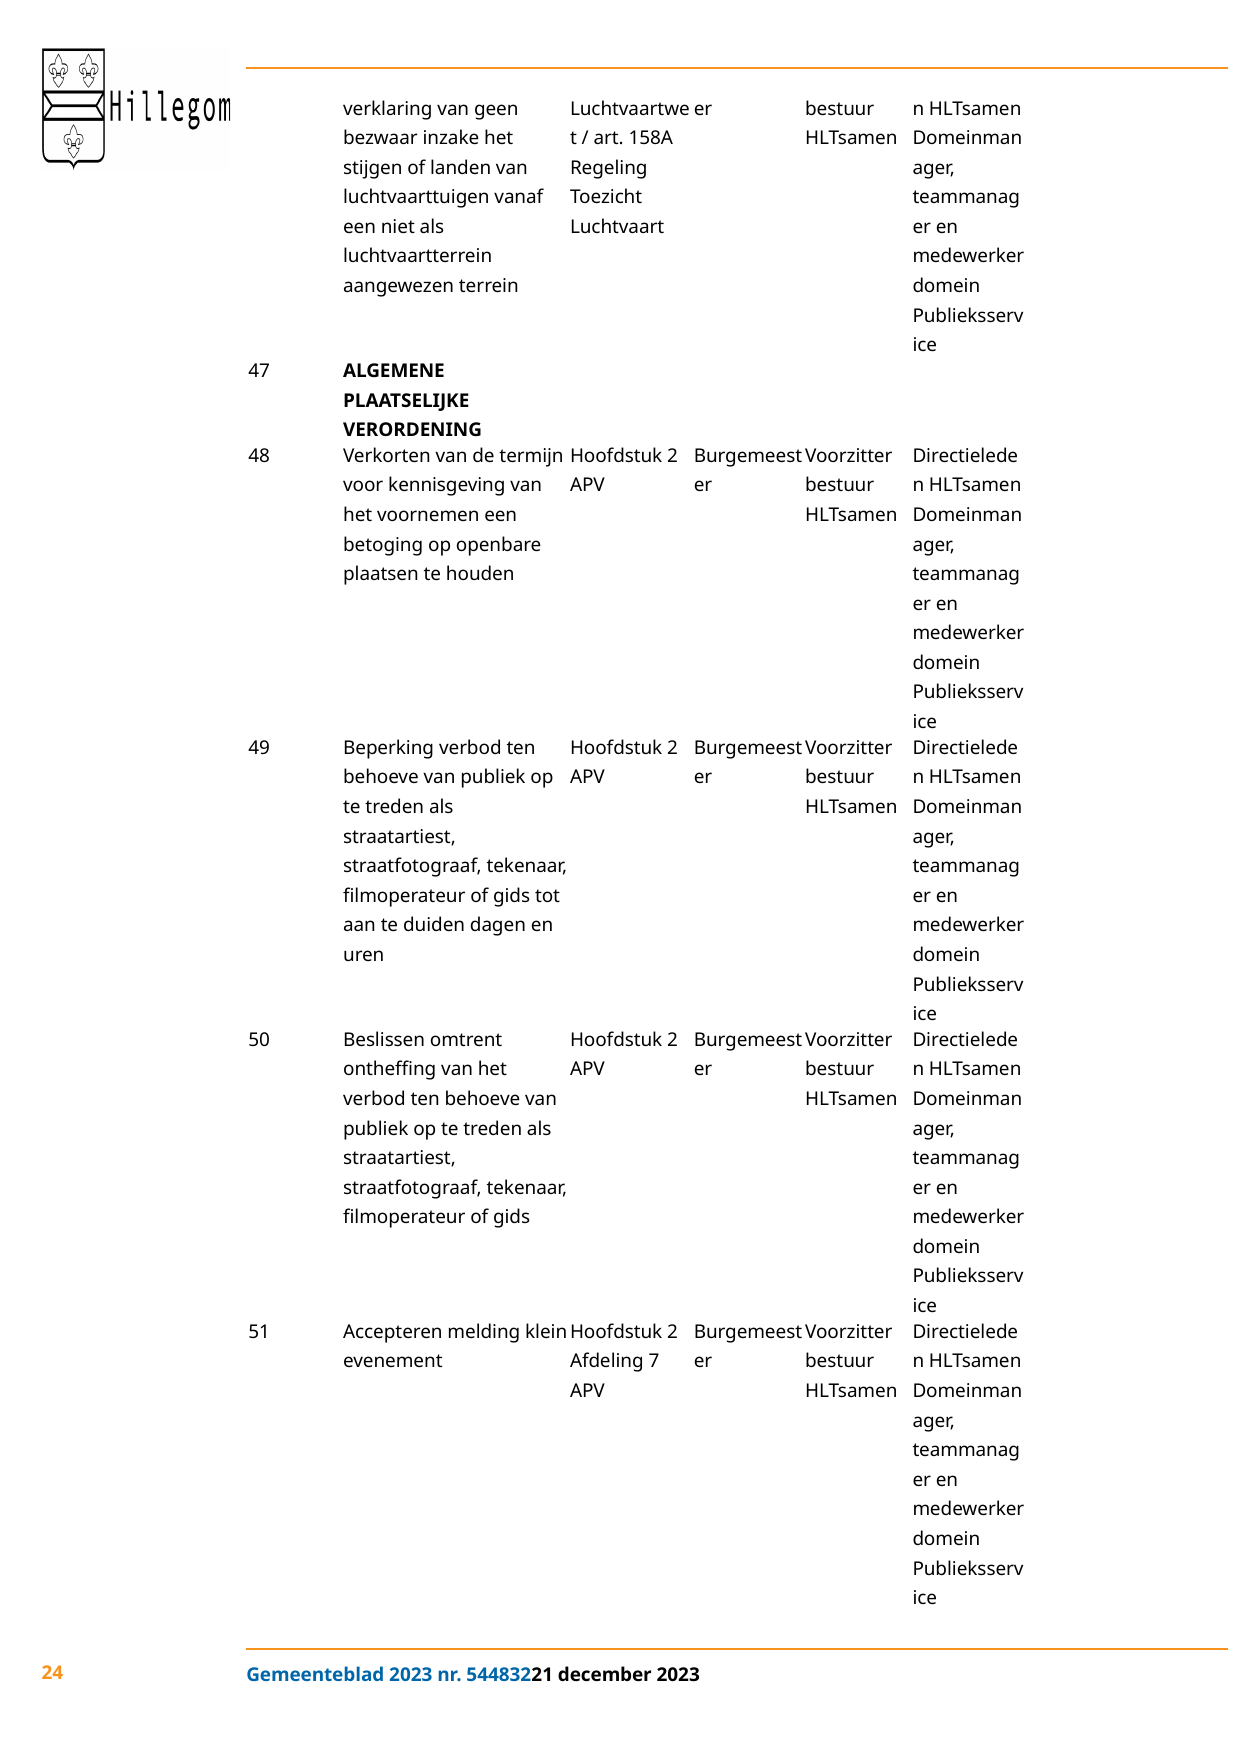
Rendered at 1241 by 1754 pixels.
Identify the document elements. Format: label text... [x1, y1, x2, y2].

table_cell Voorzitter bestuur HLTsamen [805, 1318, 912, 1610]
table_cell 51 [248, 1318, 343, 1610]
table_cell [1028, 1026, 1152, 1318]
table_cell [1028, 734, 1152, 1026]
table_cell Directieleden HLTsamen Domeinmanager, teammanager en medewerker domein Publieksservice [912, 1026, 1028, 1318]
table_cell [248, 95, 343, 357]
table_cell 50 [248, 1026, 343, 1318]
table_cell Voorzitter bestuur HLTsamen [805, 734, 912, 1026]
table_cell 48 [248, 442, 343, 734]
table_cell Beslissen omtrent ontheffing van het verbod ten behoeve van publiek op te treden als straatartiest, straatfotograaf, tekenaar, filmoperateur of gids [343, 1026, 570, 1318]
table_cell Voorzitter bestuur HLTsamen [805, 442, 912, 734]
table_cell n HLTsamen Domeinmanager, teammanager en medewerker domein Publieksservice [912, 95, 1028, 357]
table_cell Hoofdstuk 2 APV [570, 442, 693, 734]
table_cell verklaring van geen bezwaar inzake het stijgen of landen van luchtvaarttuigen vanaf een niet als luchtvaartterrein aangewezen terrein [343, 95, 570, 357]
table_cell Directieleden HLTsamen Domeinmanager, teammanager en medewerker domein Publieksservice [912, 442, 1028, 734]
table_cell Luchtvaartwet / art. 158A Regeling Toezicht Luchtvaart [570, 95, 693, 357]
table_cell Burgemeester [694, 1318, 805, 1610]
table_cell [1028, 357, 1152, 442]
table_cell Hoofdstuk 2 APV [570, 734, 693, 1026]
table_cell [1028, 442, 1152, 734]
table_cell 49 [248, 734, 343, 1026]
table_cell Burgemeester [694, 442, 805, 734]
table_cell Directieleden HLTsamen Domeinmanager, teammanager en medewerker domein Publieksservice [912, 1318, 1028, 1610]
table_cell Verkorten van de termijn voor kennisgeving van het voornemen een betoging op openbare plaatsen te houden [343, 442, 570, 734]
table_cell Burgemeester [694, 1026, 805, 1318]
table_cell [1028, 1318, 1152, 1610]
table_cell [912, 357, 1028, 442]
table_cell Directieleden HLTsamen Domeinmanager, teammanager en medewerker domein Publieksservice [912, 734, 1028, 1026]
table_cell Accepteren melding klein evenement [343, 1318, 570, 1610]
table_cell Voorzitter bestuur HLTsamen [805, 1026, 912, 1318]
table_cell [805, 357, 912, 442]
table_cell 47 [248, 357, 343, 442]
table_cell Beperking verbod ten behoeve van publiek op te treden als straatartiest, straatfotograaf, tekenaar, filmoperateur of gids tot aan te duiden dagen en uren [343, 734, 570, 1026]
table_cell er [694, 95, 805, 357]
table_cell [570, 357, 693, 442]
table_cell Burgemeester [694, 734, 805, 1026]
table_cell Hoofdstuk 2 Afdeling 7 APV [570, 1318, 693, 1610]
table_cell [694, 357, 805, 442]
table_cell Hoofdstuk 2 APV [570, 1026, 693, 1318]
table_cell [1028, 95, 1152, 357]
picture [41, 47, 231, 172]
table_cell ALGEMENE PLAATSELIJKE VERORDENING [343, 357, 570, 442]
table_cell bestuur HLTsamen [805, 95, 912, 357]
